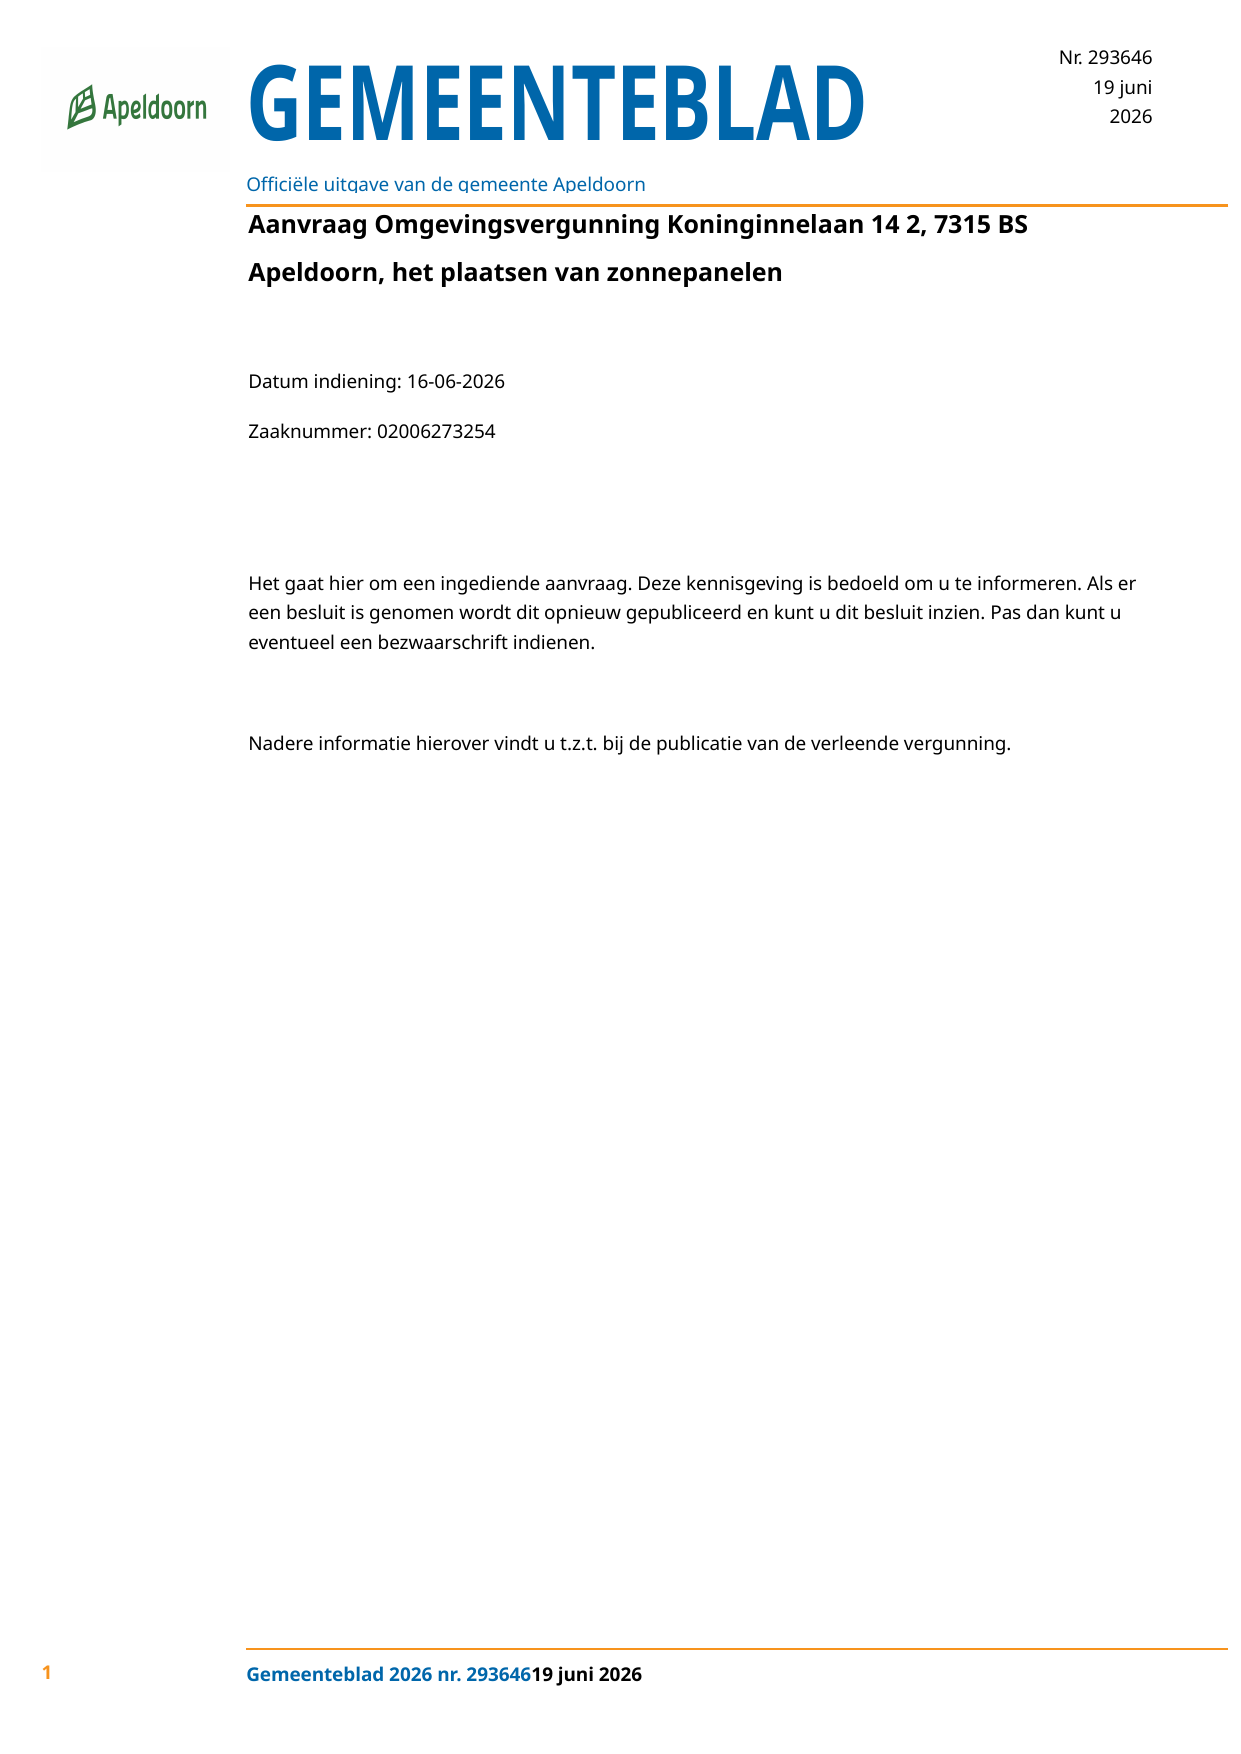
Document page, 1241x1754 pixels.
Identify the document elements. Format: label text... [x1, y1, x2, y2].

picture [41, 47, 231, 172]
text Zaaknummer: 02006273254 [248, 419, 1152, 444]
text Aanvraag Omgevingsvergunning Koninginnelaan 14 2, 7315 BS Apeldoorn, het plaatsen van zonnepanelen [248, 207, 1152, 288]
text Datum indiening: 16-06-2026 [248, 368, 1152, 394]
text Het gaat hier om een ingediende aanvraag. Deze kennisgeving is bedoeld om u te informeren. Als er een besluit is genomen wordt dit opnieuw gepubliceerd en kunt u dit besluit inzien. Pas dan kunt u eventueel een bezwaarschrift indienen. [248, 570, 1152, 655]
text Nadere informatie hierover vindt u t.z.t. bij de publicatie van de verleende vergunning. [248, 730, 1152, 756]
